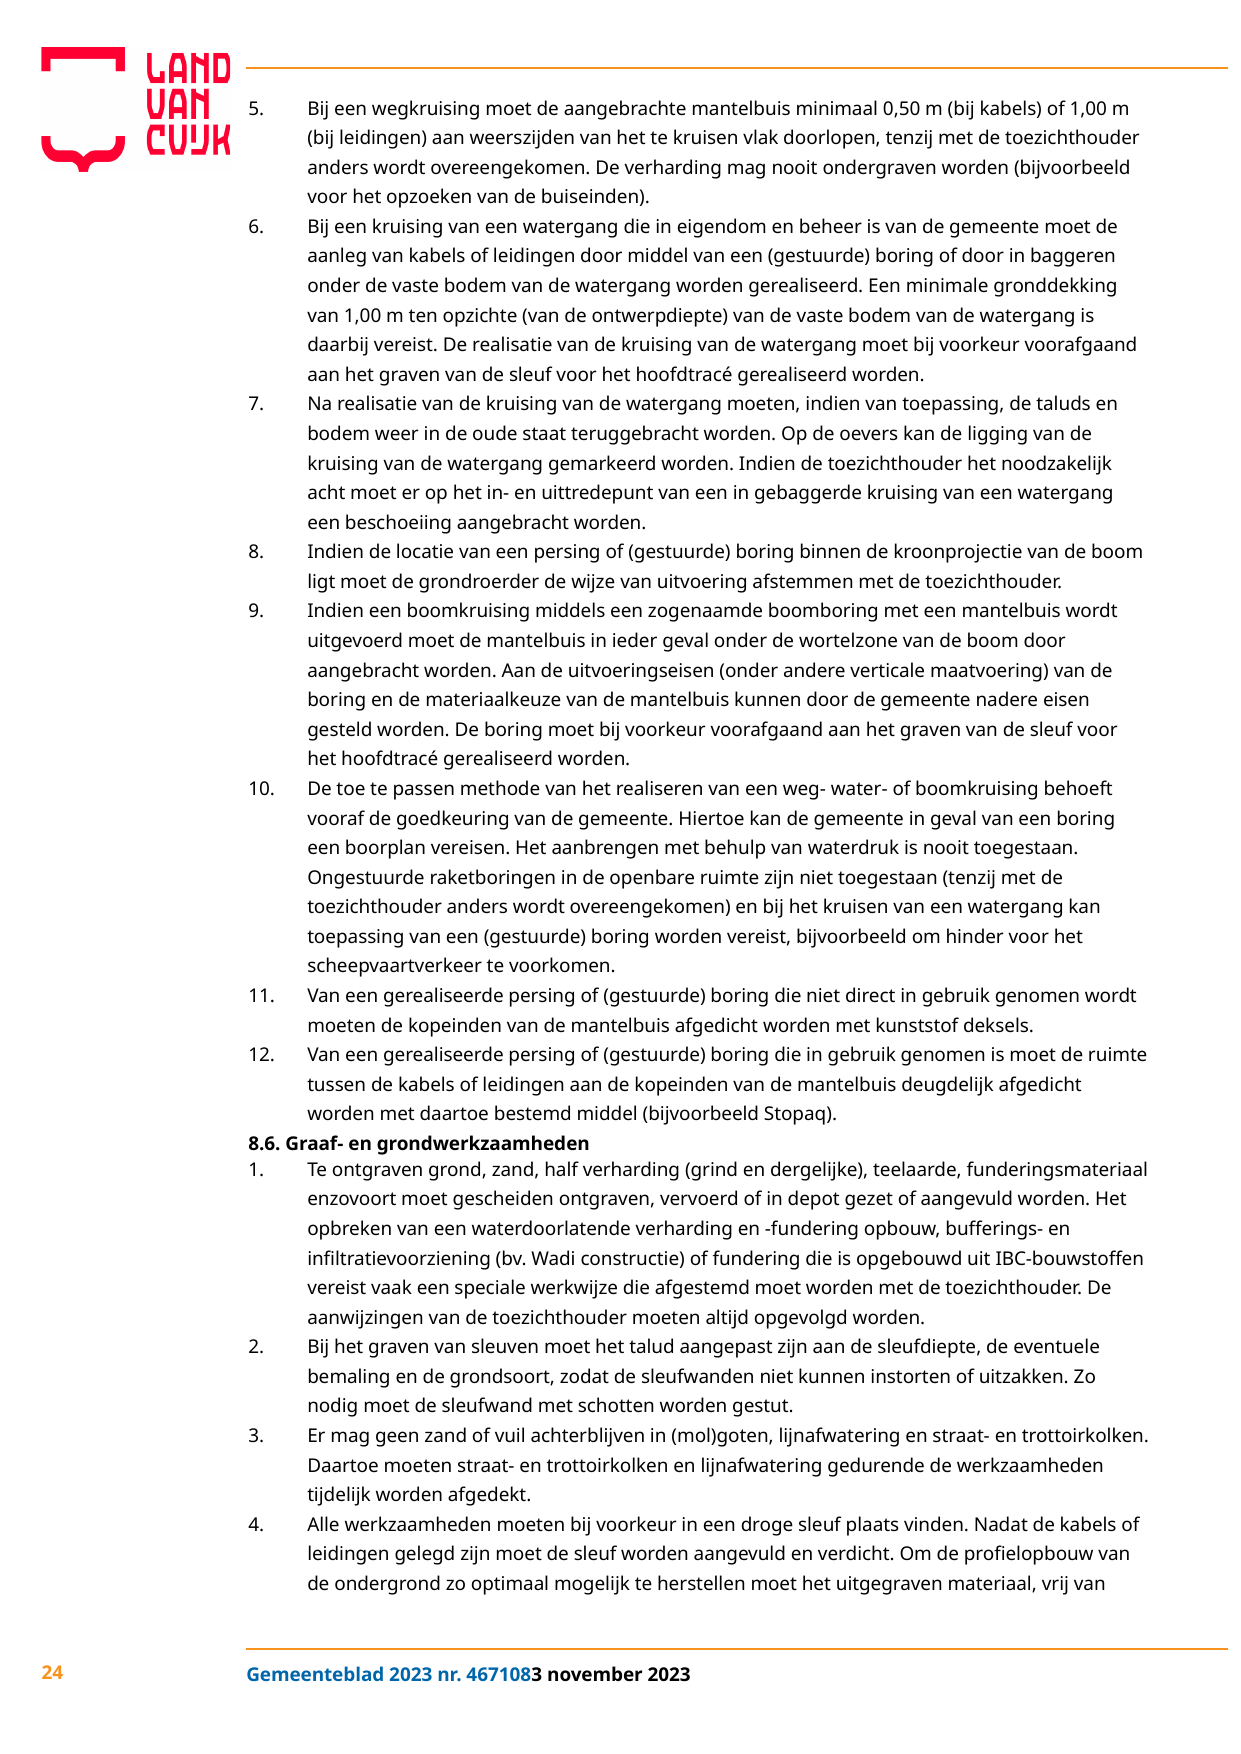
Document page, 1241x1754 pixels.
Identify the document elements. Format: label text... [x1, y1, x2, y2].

list Bij een kruising van een watergang die in eigendom en beheer is van de gemeente moet de aanleg van kabels of leidingen door middel van een (gestuurde) boring of door in baggeren onder de vaste bodem van de watergang worden gerealiseerd. Een minimale gronddekking van 1,00 m ten opzichte (van de ontwerpdiepte) van de vaste bodem van de watergang is daarbij vereist. De realisatie van de kruising van de watergang moet bij voorkeur voorafgaand aan het graven van de sleuf voor het hoofdtracé gerealiseerd worden. [248, 213, 1152, 387]
list Na realisatie van de kruising van de watergang moeten, indien van toepassing, de taluds en bodem weer in de oude staat teruggebracht worden. Op de oevers kan de ligging van de kruising van de watergang gemarkeerd worden. Indien de toezichthouder het noodzakelijk acht moet er op het in- en uittredepunt van een in gebaggerde kruising van een watergang een beschoeiing aangebracht worden. [248, 391, 1152, 535]
list Van een gerealiseerde persing of (gestuurde) boring die niet direct in gebruik genomen wordt moeten de kopeinden van de mantelbuis afgedicht worden met kunststof deksels. [248, 982, 1152, 1038]
list Indien de locatie van een persing of (gestuurde) boring binnen de kroonprojectie van de boom ligt moet de grondroerder de wijze van uitvoering afstemmen met de toezichthouder. [248, 538, 1152, 594]
text 8.6. Graaf- en grondwerkzaamheden [248, 1130, 1152, 1156]
list De toe te passen methode van het realiseren van een weg- water- of boomkruising behoeft vooraf de goedkeuring van de gemeente. Hiertoe kan de gemeente in geval van een boring een boorplan vereisen. Het aanbrengen met behulp van waterdruk is nooit toegestaan. Ongestuurde raketboringen in de openbare ruimte zijn niet toegestaan (tenzij met de toezichthouder anders wordt overeengekomen) en bij het kruisen van een watergang kan toepassing van een (gestuurde) boring worden vereist, bijvoorbeeld om hinder voor het scheepvaartverkeer te voorkomen. [248, 775, 1152, 978]
list Bij het graven van sleuven moet het talud aangepast zijn aan de sleufdiepte, de eventuele bemaling en de grondsoort, zodat de sleufwanden niet kunnen instorten of uitzakken. Zo nodig moet de sleufwand met schotten worden gestut. [248, 1333, 1152, 1418]
picture [41, 47, 231, 172]
list Te ontgraven grond, zand, half verharding (grind en dergelijke), teelaarde, funderingsmateriaal enzovoort moet gescheiden ontgraven, vervoerd of in depot gezet of aangevuld worden. Het opbreken van een waterdoorlatende verharding en -fundering opbouw, bufferings- en infiltratievoorziening (bv. Wadi constructie) of fundering die is opgebouwd uit IBC-bouwstoffen vereist vaak een speciale werkwijze die afgestemd moet worden met de toezichthouder. De aanwijzingen van de toezichthouder moeten altijd opgevolgd worden. [248, 1156, 1152, 1329]
list Indien een boomkruising middels een zogenaamde boomboring met een mantelbuis wordt uitgevoerd moet de mantelbuis in ieder geval onder de wortelzone van de boom door aangebracht worden. Aan de uitvoeringseisen (onder andere verticale maatvoering) van de boring en de materiaalkeuze van de mantelbuis kunnen door de gemeente nadere eisen gesteld worden. De boring moet bij voorkeur voorafgaand aan het graven van de sleuf voor het hoofdtracé gerealiseerd worden. [248, 598, 1152, 771]
list Bij een wegkruising moet de aangebrachte mantelbuis minimaal 0,50 m (bij kabels) of 1,00 m (bij leidingen) aan weerszijden van het te kruisen vlak doorlopen, tenzij met de toezichthouder anders wordt overeengekomen. De verharding mag nooit ondergraven worden (bijvoorbeeld voor het opzoeken van de buiseinden). [248, 95, 1152, 209]
list Van een gerealiseerde persing of (gestuurde) boring die in gebruik genomen is moet de ruimte tussen de kabels of leidingen aan de kopeinden van de mantelbuis deugdelijk afgedicht worden met daartoe bestemd middel (bijvoorbeeld Stopaq). [248, 1041, 1152, 1126]
list Er mag geen zand of vuil achterblijven in (mol)goten, lijnafwatering en straat- en trottoirkolken. Daartoe moeten straat- en trottoirkolken en lijnafwatering gedurende de werkzaamheden tijdelijk worden afgedekt. [248, 1422, 1152, 1507]
list Alle werkzaamheden moeten bij voorkeur in een droge sleuf plaats vinden. Nadat de kabels of leidingen gelegd zijn moet de sleuf worden aangevuld en verdicht. Om de profielopbouw van de ondergrond zo optimaal mogelijk te herstellen moet het uitgegraven materiaal, vrij van [248, 1511, 1152, 1596]
